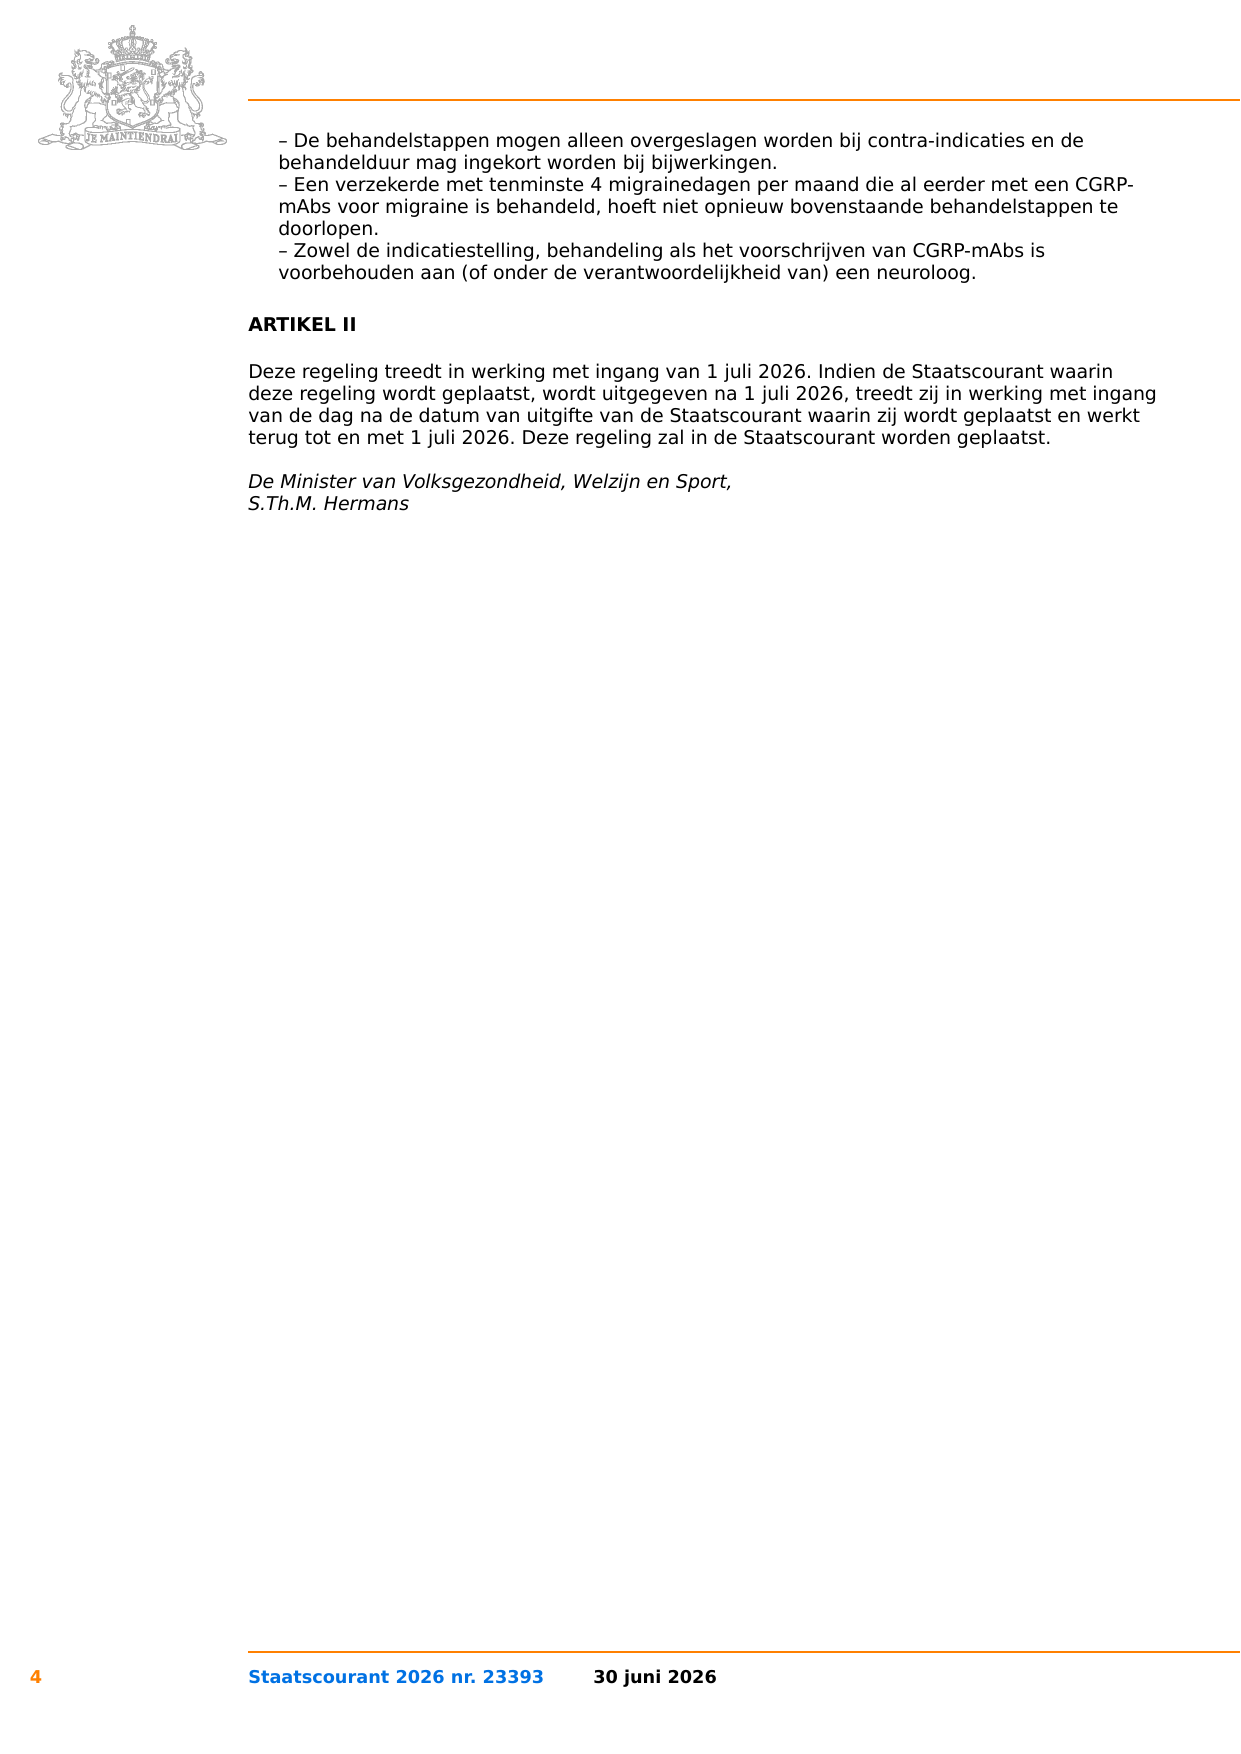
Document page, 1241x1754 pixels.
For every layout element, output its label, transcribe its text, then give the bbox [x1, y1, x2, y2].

text Deze regeling treedt in werking met ingang van 1 juli 2026. Indien de Staatscourant waarin deze regeling wordt geplaatst, wordt uitgegeven na 1 juli 2026, treedt zij in werking met ingang van de dag na de datum van uitgifte van de Staatscourant waarin zij wordt geplaatst en werkt terug tot en met 1 juli 2026. Deze regeling zal in de Staatscourant worden geplaatst. [248, 361, 1163, 449]
text – Zowel de indicatiestelling, behandeling als het voorschrijven van CGRP-mAbs is voorbehouden aan (of onder de verantwoordelijkheid van) een neuroloog. [278, 240, 1163, 284]
subtitle ARTIKEL II [248, 314, 1163, 336]
picture [38, 25, 227, 150]
text De Minister van Volksgezondheid, Welzijn en Sport, S.Th.M. Hermans [248, 471, 1163, 514]
text – Een verzekerde met tenminste 4 migrainedagen per maand die al eerder met een CGRP-mAbs voor migraine is behandeld, hoeft niet opnieuw bovenstaande behandelstappen te doorlopen. [278, 174, 1163, 240]
text – De behandelstappen mogen alleen overgeslagen worden bij contra-indicaties en de behandelduur mag ingekort worden bij bijwerkingen. [278, 130, 1163, 174]
